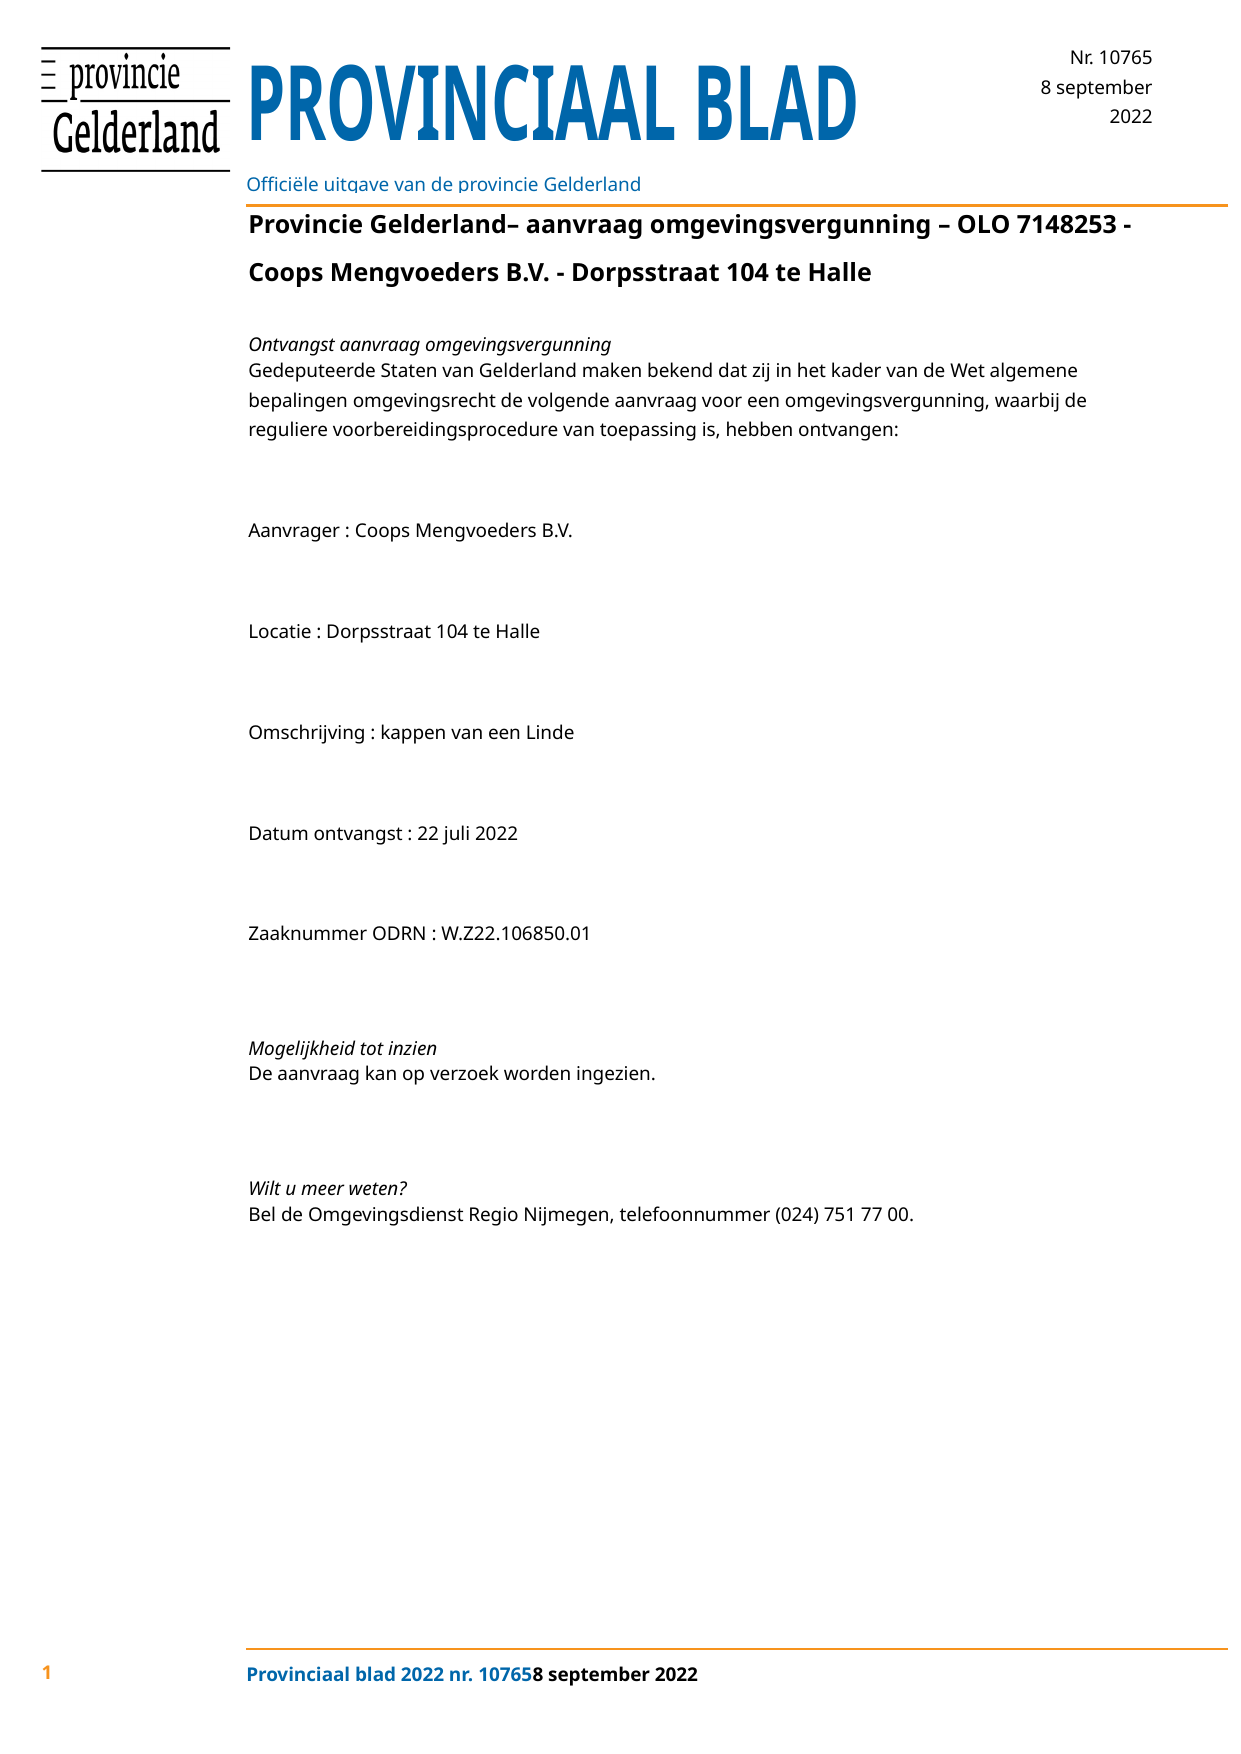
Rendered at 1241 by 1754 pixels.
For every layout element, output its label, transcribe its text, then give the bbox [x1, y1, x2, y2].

text Omschrijving : kappen van een Linde [248, 719, 1152, 744]
text Aanvrager : Coops Mengvoeders B.V. [248, 517, 1152, 543]
picture [41, 47, 231, 172]
text Gedeputeerde Staten van Gelderland maken bekend dat zij in het kader van de Wet algemene bepalingen omgevingsrecht de volgende aanvraag voor een omgevingsvergunning, waarbij de reguliere voorbereidingsprocedure van toepassing is, hebben ontvangen: [248, 357, 1152, 442]
text Locatie : Dorpsstraat 104 te Halle [248, 618, 1152, 644]
text De aanvraag kan op verzoek worden ingezien. [248, 1061, 1152, 1086]
text Mogelijkheid tot inzien [248, 1035, 1152, 1061]
text Ontvangst aanvraag omgevingsvergunning [248, 331, 1152, 357]
text Datum ontvangst : 22 juli 2022 [248, 820, 1152, 845]
text Zaaknummer ODRN : W.Z22.106850.01 [248, 921, 1152, 946]
text Bel de Omgevingsdienst Regio Nijmegen, telefoonnummer (024) 751 77 00. [248, 1201, 1152, 1226]
text Wilt u meer weten? [248, 1175, 1152, 1201]
text Provincie Gelderland– aanvraag omgevingsvergunning – OLO 7148253 - Coops Mengvoeders B.V. - Dorpsstraat 104 te Halle [248, 207, 1152, 288]
